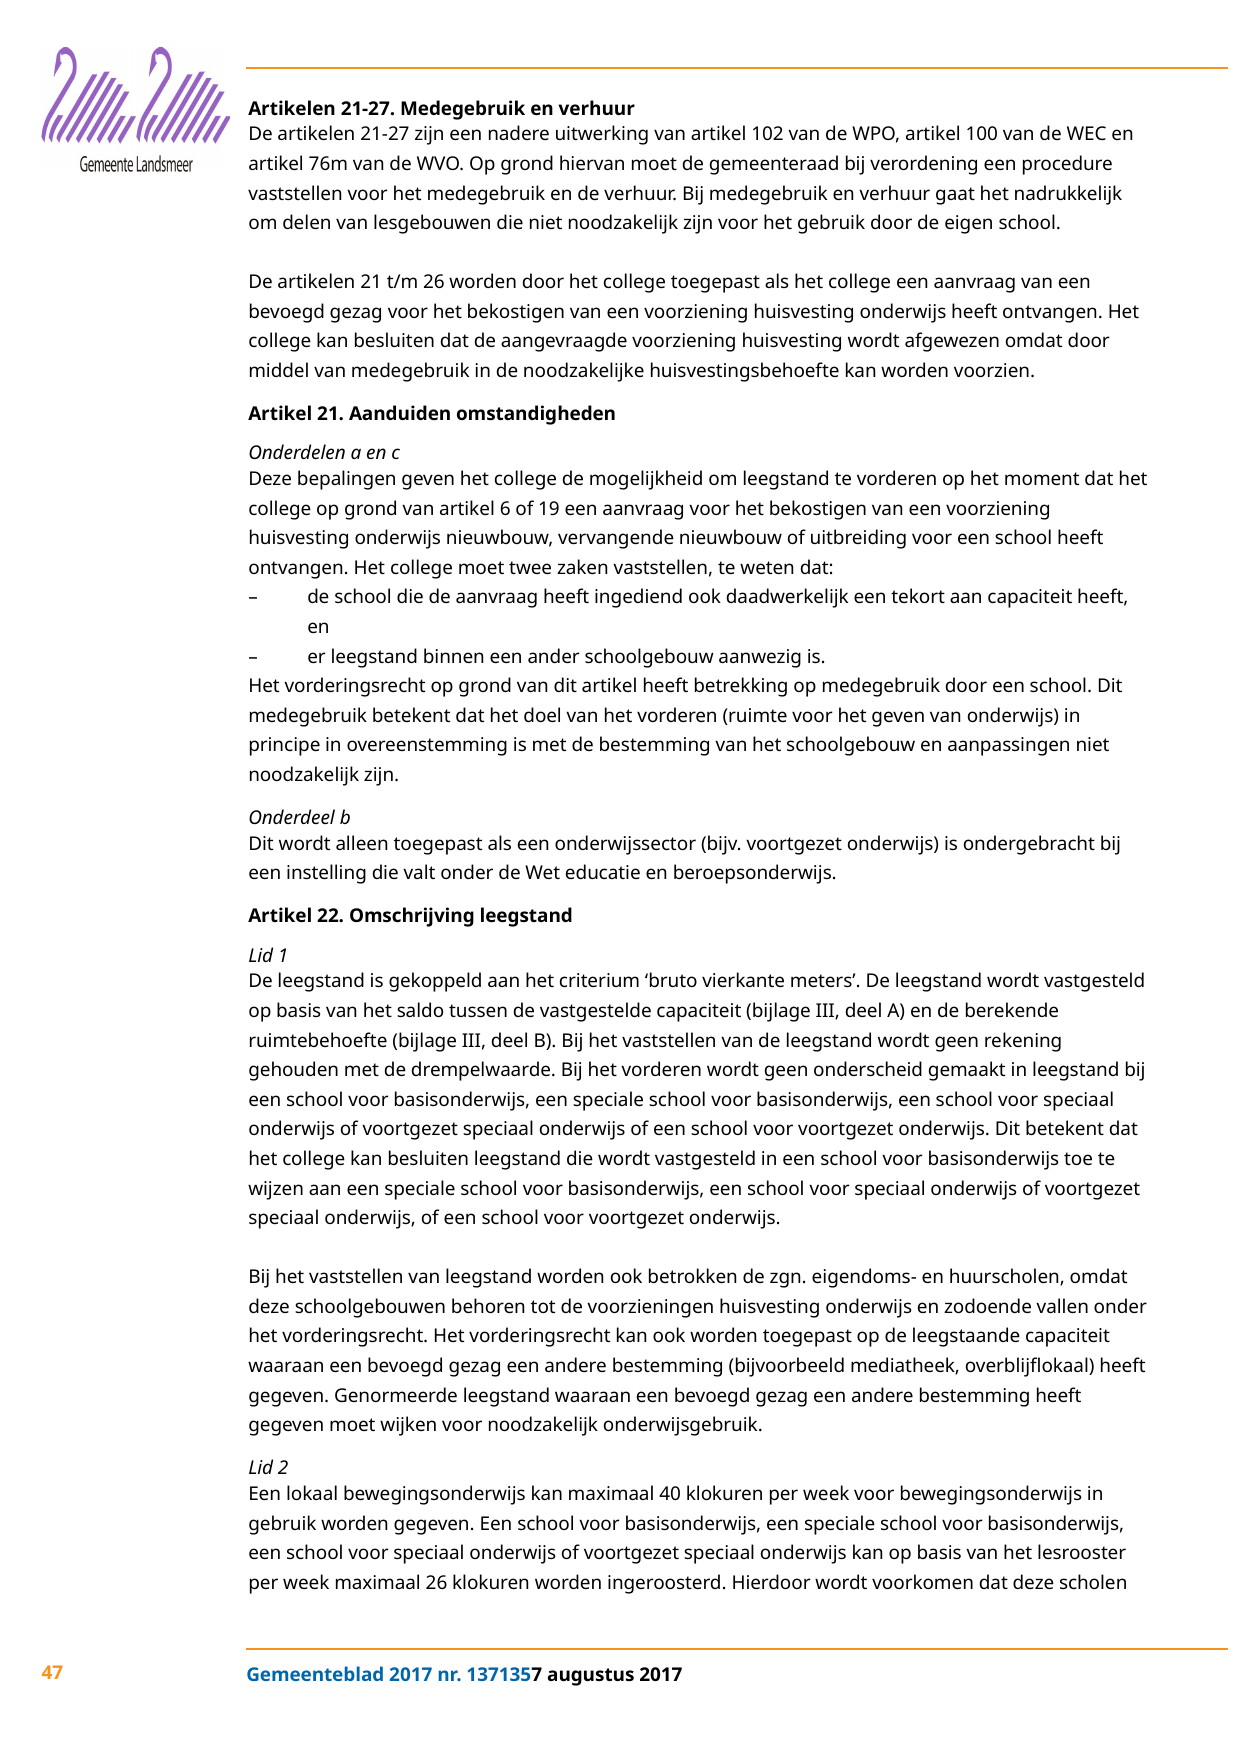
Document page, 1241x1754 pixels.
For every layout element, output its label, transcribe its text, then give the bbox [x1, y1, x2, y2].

text Het vorderingsrecht op grond van dit artikel heeft betrekking op medegebruik door een school. Dit medegebruik betekent dat het doel van het vorderen (ruimte voor het geven van onderwijs) in principe in overeenstemming is met de bestemming van het schoolgebouw en aanpassingen niet noodzakelijk zijn. [248, 672, 1152, 787]
text Artikel 21. Aanduiden omstandigheden [248, 400, 1152, 426]
text Lid 2 [248, 1454, 1152, 1480]
list er leegstand binnen een ander schoolgebouw aanwezig is. [248, 643, 1152, 668]
text Lid 1 [248, 942, 1152, 968]
text De artikelen 21-27 zijn een nadere uitwerking van artikel 102 van de WPO, artikel 100 van de WEC en artikel 76m van de WVO. Op grond hiervan moet de gemeenteraad bij verordening een procedure vaststellen voor het medegebruik en de verhuur. Bij medegebruik en verhuur gaat het nadrukkelijk om delen van lesgebouwen die niet noodzakelijk zijn voor het gebruik door de eigen school. [248, 121, 1152, 235]
text Een lokaal bewegingsonderwijs kan maximaal 40 klokuren per week voor bewegingsonderwijs in gebruik worden gegeven. Een school voor basisonderwijs, een speciale school voor basisonderwijs, een school voor speciaal onderwijs of voortgezet speciaal onderwijs kan op basis van het lesrooster per week maximaal 26 klokuren worden ingeroosterd. Hierdoor wordt voorkomen dat deze scholen [248, 1480, 1152, 1595]
text Artikel 22. Omschrijving leegstand [248, 903, 1152, 928]
text Onderdelen a en c [248, 439, 1152, 465]
text De leegstand is gekoppeld aan het criterium ‘bruto vierkante meters’. De leegstand wordt vastgesteld op basis van het saldo tussen de vastgestelde capaciteit (bijlage III, deel A) en de berekende ruimtebehoefte (bijlage III, deel B). Bij het vaststellen van de leegstand wordt geen rekening gehouden met de drempelwaarde. Bij het vorderen wordt geen onderscheid gemaakt in leegstand bij een school voor basisonderwijs, een speciale school voor basisonderwijs, een school voor speciaal onderwijs of voortgezet speciaal onderwijs of een school voor voortgezet onderwijs. Dit betekent dat het college kan besluiten leegstand die wordt vastgesteld in een school voor basisonderwijs toe te wijzen aan een speciale school voor basisonderwijs, een school voor speciaal onderwijs of voortgezet speciaal onderwijs, of een school voor voortgezet onderwijs. [248, 968, 1152, 1230]
text Deze bepalingen geven het college de mogelijkheid om leegstand te vorderen op het moment dat het college op grond van artikel 6 of 19 een aanvraag voor het bekostigen van een voorziening huisvesting onderwijs nieuwbouw, vervangende nieuwbouw of uitbreiding voor een school heeft ontvangen. Het college moet twee zaken vaststellen, te weten dat: [248, 465, 1152, 580]
picture [41, 47, 231, 172]
text Artikelen 21-27. Medegebruik en verhuur [248, 95, 1152, 121]
text Bij het vaststellen van leegstand worden ook betrokken de zgn. eigendoms- en huurscholen, omdat deze schoolgebouwen behoren tot de voorzieningen huisvesting onderwijs en zodoende vallen onder het vorderingsrecht. Het vorderingsrecht kan ook worden toegepast op de leegstaande capaciteit waaraan een bevoegd gezag een andere bestemming (bijvoorbeeld mediatheek, overblijflokaal) heeft gegeven. Genormeerde leegstand waaraan een bevoegd gezag een andere bestemming heeft gegeven moet wijken voor noodzakelijk onderwijsgebruik. [248, 1263, 1152, 1437]
text De artikelen 21 t/m 26 worden door het college toegepast als het college een aanvraag van een bevoegd gezag voor het bekostigen van een voorziening huisvesting onderwijs heeft ontvangen. Het college kan besluiten dat de aangevraagde voorziening huisvesting wordt afgewezen omdat door middel van medegebruik in de noodzakelijke huisvestingsbehoefte kan worden voorzien. [248, 268, 1152, 383]
text Onderdeel b [248, 804, 1152, 830]
text Dit wordt alleen toegepast als een onderwijssector (bijv. voortgezet onderwijs) is ondergebracht bij een instelling die valt onder de Wet educatie en beroepsonderwijs. [248, 830, 1152, 885]
list de school die de aanvraag heeft ingediend ook daadwerkelijk een tekort aan capaciteit heeft, en [248, 584, 1152, 639]
